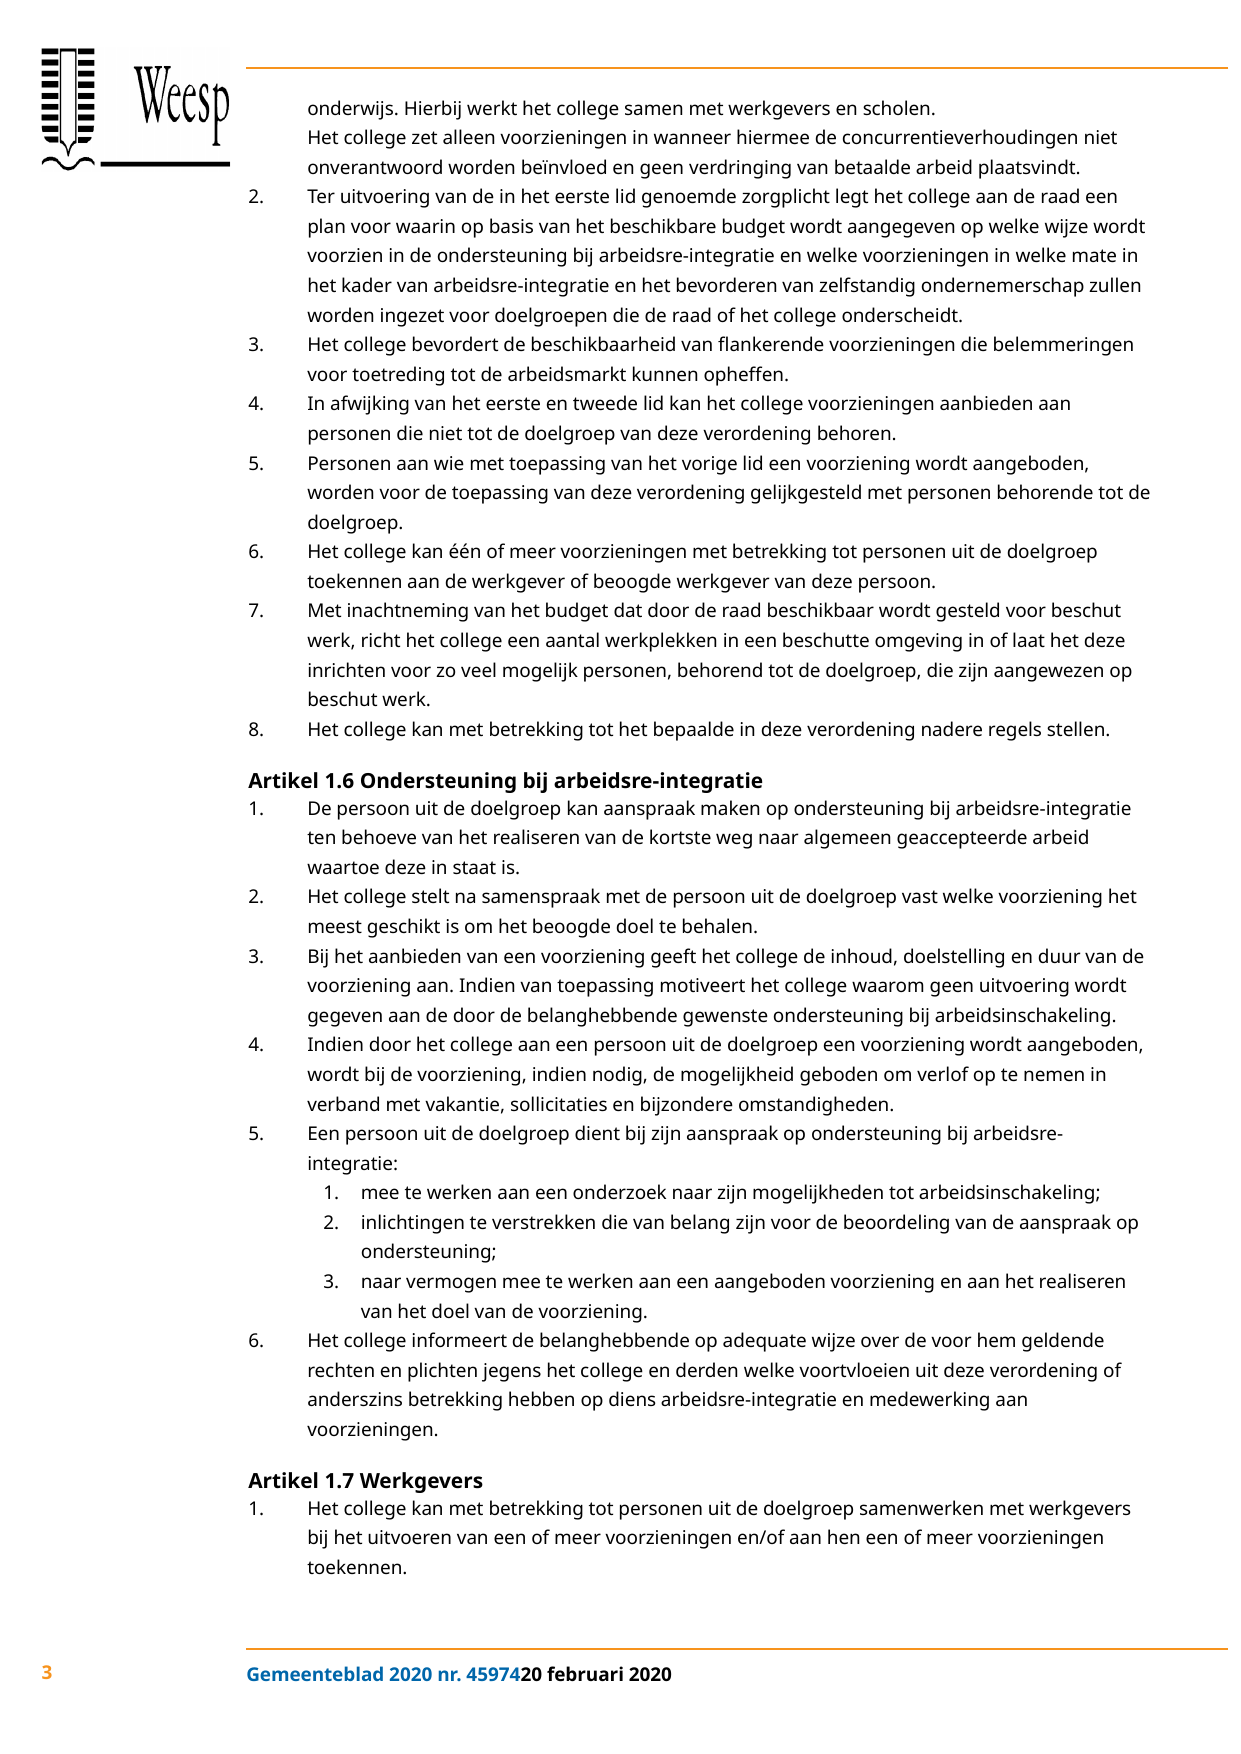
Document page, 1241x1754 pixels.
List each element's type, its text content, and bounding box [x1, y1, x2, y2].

list naar vermogen mee te werken aan een aangeboden voorziening en aan het realiseren van het doel van de voorziening. [323, 1268, 1152, 1323]
list inlichtingen te verstrekken die van belang zijn voor de beoordeling van de aanspraak op ondersteuning; [323, 1209, 1152, 1264]
list Bij het aanbieden van een voorziening geeft het college de inhoud, doelstelling en duur van de voorziening aan. Indien van toepassing motiveert het college waarom geen uitvoering wordt gegeven aan de door de belanghebbende gewenste ondersteuning bij arbeidsinschakeling. [248, 943, 1152, 1028]
list Ter uitvoering van de in het eerste lid genoemde zorgplicht legt het college aan de raad een plan voor waarin op basis van het beschikbare budget wordt aangegeven op welke wijze wordt voorzien in de ondersteuning bij arbeidsre-integratie en welke voorzieningen in welke mate in het kader van arbeidsre-integratie en het bevorderen van zelfstandig ondernemerschap zullen worden ingezet voor doelgroepen die de raad of het college onderscheidt. [248, 183, 1152, 328]
text Artikel 1.7 Werkgevers [248, 1467, 1152, 1495]
list Het college informeert de belanghebbende op adequate wijze over de voor hem geldende rechten en plichten jegens het college en derden welke voortvloeien uit deze verordening of anderszins betrekking hebben op diens arbeidsre-integratie en medewerking aan voorzieningen. [248, 1327, 1152, 1442]
list Met inachtneming van het budget dat door de raad beschikbaar wordt gesteld voor beschut werk, richt het college een aantal werkplekken in een beschutte omgeving in of laat het deze inrichten voor zo veel mogelijk personen, behorend tot de doelgroep, die zijn aangewezen op beschut werk. [248, 598, 1152, 712]
list Het college kan met betrekking tot personen uit de doelgroep samenwerken met werkgevers bij het uitvoeren van een of meer voorzieningen en/of aan hen een of meer voorzieningen toekennen. [248, 1495, 1152, 1580]
text Artikel 1.6 Ondersteuning bij arbeidsre-integratie [248, 766, 1152, 795]
list Personen aan wie met toepassing van het vorige lid een voorziening wordt aangeboden, worden voor de toepassing van deze verordening gelijkgesteld met personen behorende tot de doelgroep. [248, 450, 1152, 535]
list mee te werken aan een onderzoek naar zijn mogelijkheden tot arbeidsinschakeling; [323, 1179, 1152, 1205]
list Het college stelt na samenspraak met de persoon uit de doelgroep vast welke voorziening het meest geschikt is om het beoogde doel te behalen. [248, 884, 1152, 939]
list De persoon uit de doelgroep kan aanspraak maken op ondersteuning bij arbeidsre-integratie ten behoeve van het realiseren van de kortste weg naar algemeen geaccepteerde arbeid waartoe deze in staat is. [248, 795, 1152, 880]
list Een persoon uit de doelgroep dient bij zijn aanspraak op ondersteuning bij arbeidsre-integratie: [248, 1120, 1152, 1176]
list Het college kan één of meer voorzieningen met betrekking tot personen uit de doelgroep toekennen aan de werkgever of beoogde werkgever van deze persoon. [248, 538, 1152, 594]
list Het college bevordert de beschikbaarheid van flankerende voorzieningen die belemmeringen voor toetreding tot de arbeidsmarkt kunnen opheffen. [248, 331, 1152, 387]
list Het college kan met betrekking tot het bepaalde in deze verordening nadere regels stellen. [248, 716, 1152, 742]
list In afwijking van het eerste en tweede lid kan het college voorzieningen aanbieden aan personen die niet tot de doelgroep van deze verordening behoren. [248, 391, 1152, 446]
list onderwijs. Hierbij werkt het college samen met werkgevers en scholen. [248, 95, 1152, 121]
list Het college zet alleen voorzieningen in wanneer hiermee de concurrentieverhoudingen niet onverantwoord worden beïnvloed en geen verdringing van betaalde arbeid plaatsvindt. [248, 124, 1152, 180]
picture [41, 47, 231, 172]
list Indien door het college aan een persoon uit de doelgroep een voorziening wordt aangeboden, wordt bij de voorziening, indien nodig, de mogelijkheid geboden om verlof op te nemen in verband met vakantie, sollicitaties en bijzondere omstandigheden. [248, 1032, 1152, 1116]
